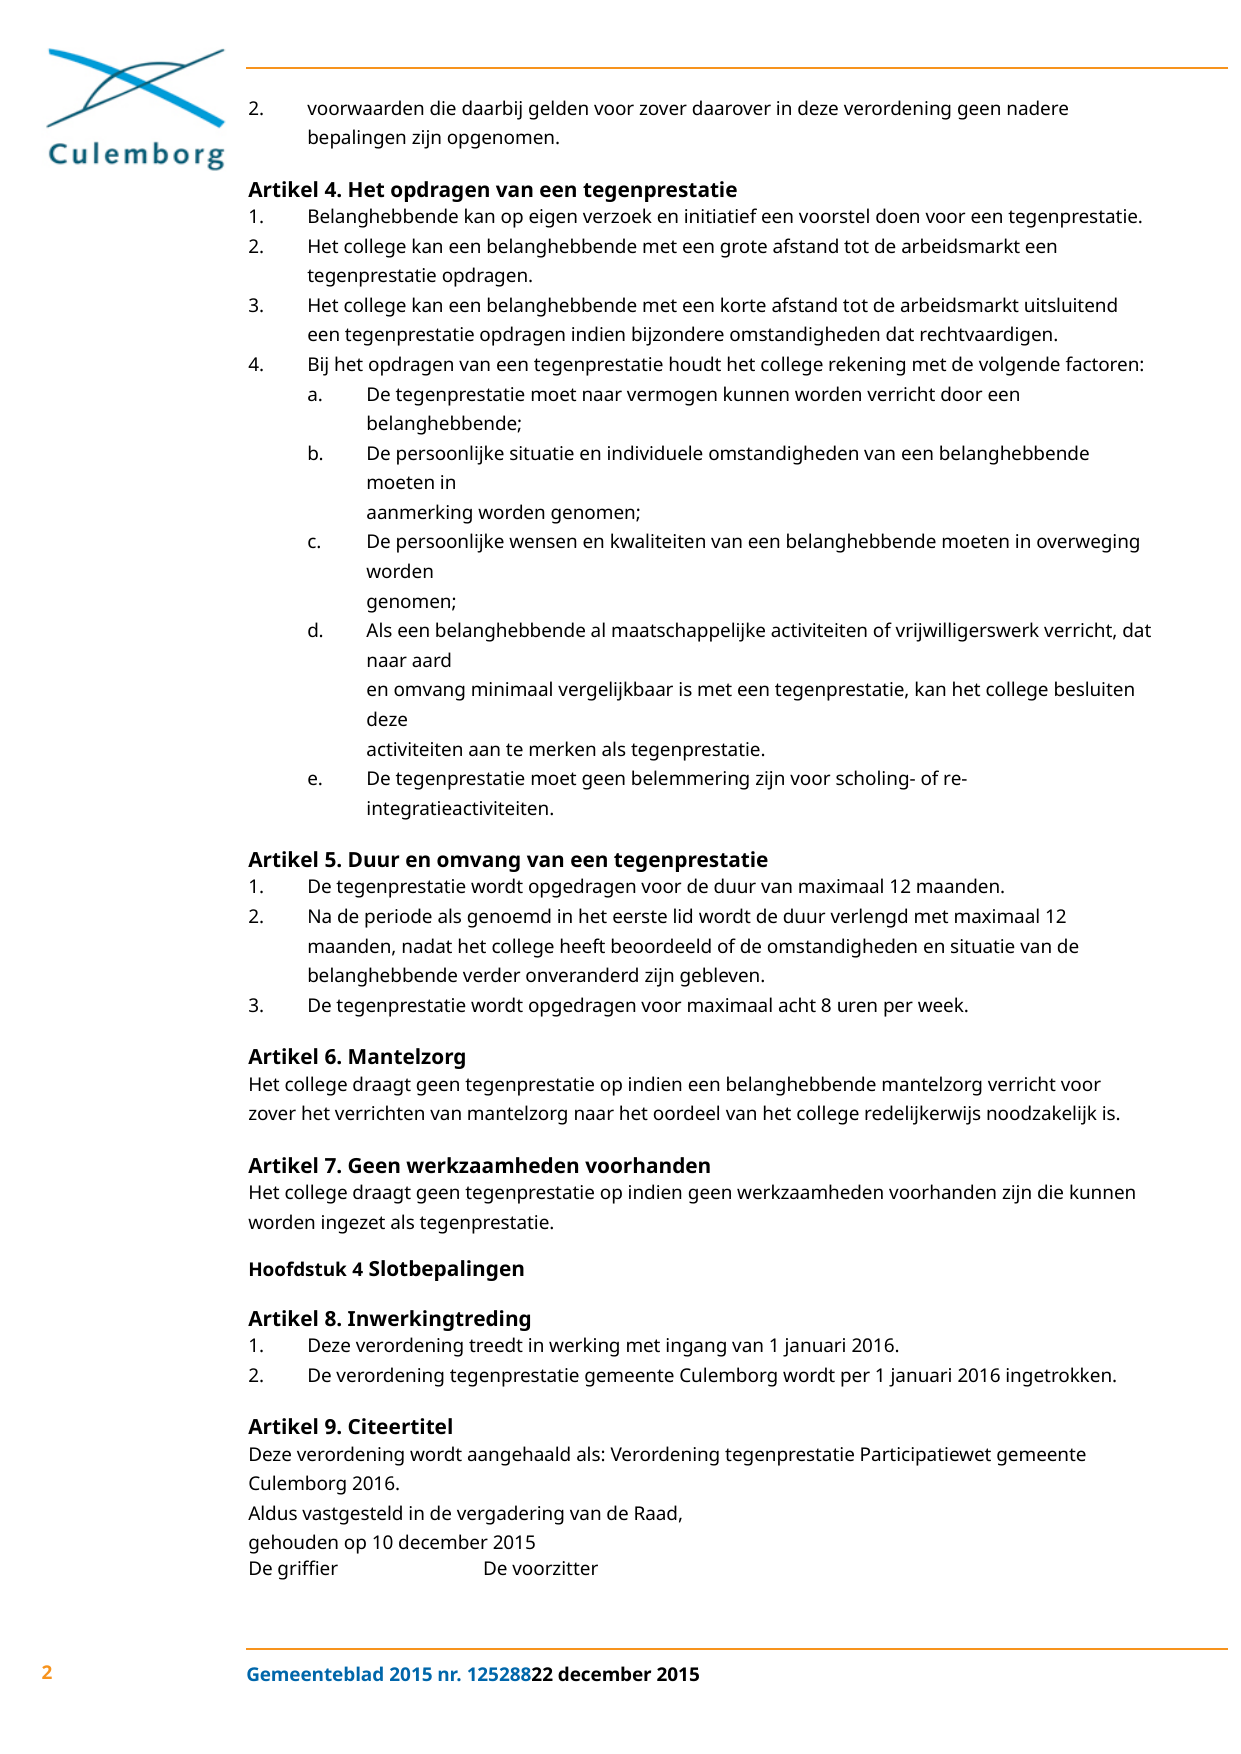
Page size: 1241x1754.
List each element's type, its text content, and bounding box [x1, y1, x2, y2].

list Het college kan een belanghebbende met een grote afstand tot de arbeidsmarkt een tegenprestatie opdragen. [248, 233, 1152, 288]
text Hoofdstuk 4 Slotbepalingen [248, 1254, 1152, 1283]
list voorwaarden die daarbij gelden voor zover daarover in deze verordening geen nadere bepalingen zijn opgenomen. [248, 95, 1152, 150]
text Artikel 5. Duur en omvang van een tegenprestatie [248, 845, 1152, 874]
picture [41, 47, 231, 172]
text Deze verordening wordt aangehaald als: Verordening tegenprestatie Participatiewet gemeente Culemborg 2016. [248, 1441, 1152, 1496]
text Artikel 7. Geen werkzaamheden voorhanden [248, 1151, 1152, 1179]
list activiteiten aan te merken als tegenprestatie. [307, 736, 1152, 761]
text Artikel 9. Citeertitel [248, 1412, 1152, 1441]
list De persoonlijke situatie en individuele omstandigheden van een belanghebbende moeten in [307, 440, 1152, 495]
list genomen; [307, 588, 1152, 613]
table_cell [248, 1581, 483, 1607]
text Het college draagt geen tegenprestatie op indien een belanghebbende mantelzorg verricht voor zover het verrichten van mantelzorg naar het oordeel van het college redelijkerwijs noodzakelijk is. [248, 1071, 1152, 1126]
list De persoonlijke wensen en kwaliteiten van een belanghebbende moeten in overweging worden [307, 529, 1152, 584]
list De tegenprestatie wordt opgedragen voor maximaal acht 8 uren per week. [248, 992, 1152, 1018]
text Artikel 6. Mantelzorg [248, 1042, 1152, 1071]
text Artikel 4. Het opdragen van een tegenprestatie [248, 175, 1152, 203]
list aanmerking worden genomen; [307, 499, 1152, 525]
list De tegenprestatie wordt opgedragen voor de duur van maximaal 12 maanden. [248, 874, 1152, 899]
list Deze verordening treedt in werking met ingang van 1 januari 2016. [248, 1332, 1152, 1358]
list Belanghebbende kan op eigen verzoek en initiatief een voorstel doen voor een tegenprestatie. [248, 203, 1152, 229]
list en omvang minimaal vergelijkbaar is met een tegenprestatie, kan het college besluiten deze [307, 677, 1152, 732]
table_cell De griffier [248, 1555, 483, 1581]
text Artikel 8. Inwerkingtreding [248, 1304, 1152, 1332]
list De tegenprestatie moet geen belemmering zijn voor scholing- of re-integratieactiviteiten. [307, 765, 1152, 821]
list Bij het opdragen van een tegenprestatie houdt het college rekening met de volgende factoren: [248, 351, 1152, 377]
table_cell De voorzitter [483, 1555, 1152, 1581]
table_cell [483, 1581, 1152, 1607]
list Het college kan een belanghebbende met een korte afstand tot de arbeidsmarkt uitsluitend een tegenprestatie opdragen indien bijzondere omstandigheden dat rechtvaardigen. [248, 292, 1152, 347]
list Als een belanghebbende al maatschappelijke activiteiten of vrijwilligerswerk verricht, dat naar aard [307, 617, 1152, 673]
text Het college draagt geen tegenprestatie op indien geen werkzaamheden voorhanden zijn die kunnen worden ingezet als tegenprestatie. [248, 1179, 1152, 1235]
list De verordening tegenprestatie gemeente Culemborg wordt per 1 januari 2016 ingetrokken. [248, 1362, 1152, 1388]
list Na de periode als genoemd in het eerste lid wordt de duur verlengd met maximaal 12 maanden, nadat het college heeft beoordeeld of de omstandigheden en situatie van de belanghebbende verder onveranderd zijn gebleven. [248, 903, 1152, 988]
table_header Aldus vastgesteld in de vergadering van de Raad, gehouden op 10 december 2015 [248, 1500, 1152, 1555]
list De tegenprestatie moet naar vermogen kunnen worden verricht door een belanghebbende; [307, 381, 1152, 436]
